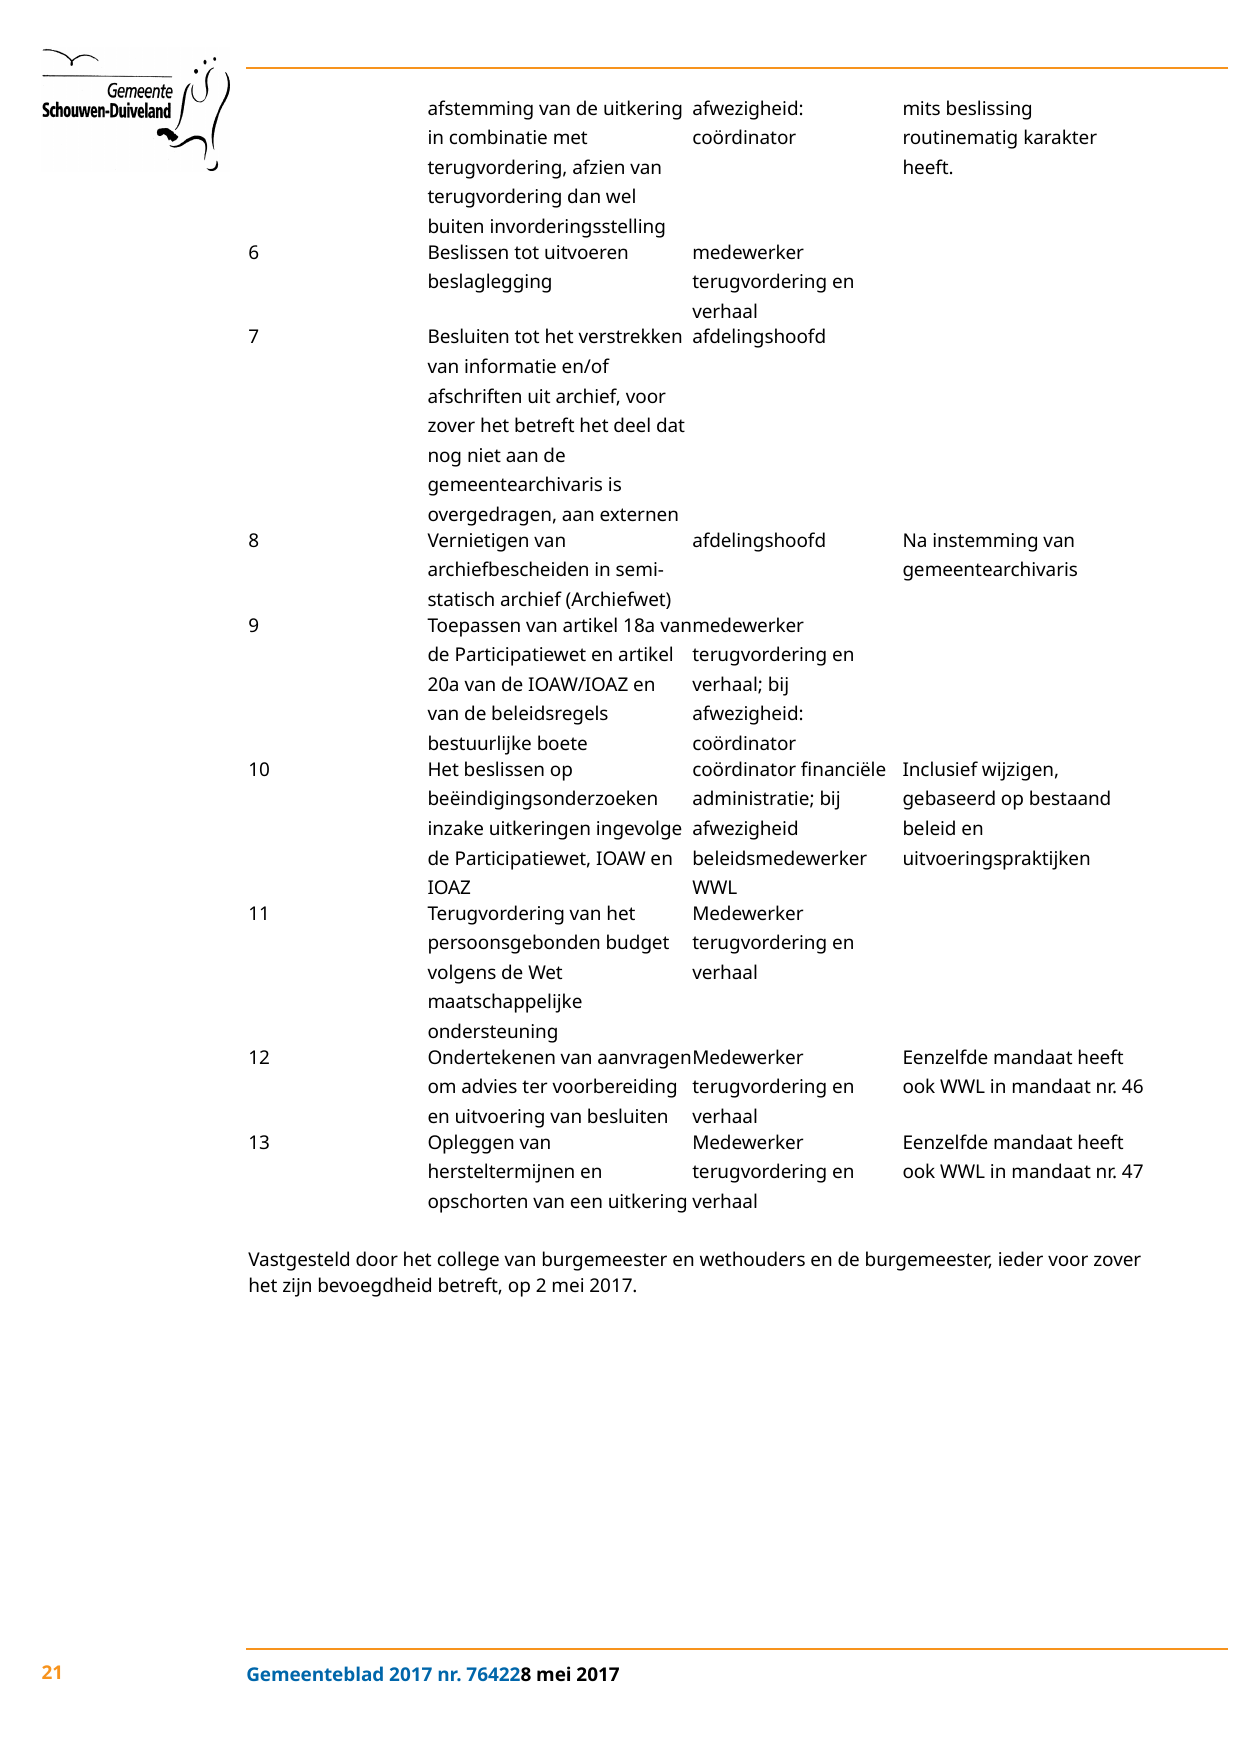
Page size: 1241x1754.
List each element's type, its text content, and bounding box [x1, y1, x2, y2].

table_cell Na instemming van gemeentearchivaris [902, 527, 1152, 612]
table_cell [902, 900, 1152, 1044]
table_cell medewerker terugvordering en verhaal; bij afwezigheid: coördinator [692, 612, 902, 756]
table_cell afwezigheid: coördinator [692, 95, 902, 239]
table_cell 10 [248, 756, 427, 900]
table_cell Beslissen tot uitvoeren beslaglegging [427, 239, 692, 324]
table_cell afstemming van de uitkering in combinatie met terugvordering, afzien van terugvordering dan wel buiten invorderingsstelling [427, 95, 692, 239]
table_cell Ondertekenen van aanvragen om advies ter voorbereiding en uitvoering van besluiten [427, 1044, 692, 1129]
table_cell 9 [248, 612, 427, 756]
table_cell [902, 239, 1152, 324]
table_cell 6 [248, 239, 427, 324]
table_cell Vernietigen van archiefbescheiden in semi-statisch archief (Archiefwet) [427, 527, 692, 612]
table_cell Inclusief wijzigen, gebaseerd op bestaand beleid en uitvoeringspraktijken [902, 756, 1152, 900]
table_cell [902, 324, 1152, 527]
table_cell 13 [248, 1129, 427, 1214]
table_cell [248, 95, 427, 239]
table_cell mits beslissing routinematig karakter heeft. [902, 95, 1152, 239]
table_cell Opleggen van hersteltermijnen en opschorten van een uitkering [427, 1129, 692, 1214]
table_cell Eenzelfde mandaat heeft ook WWL in mandaat nr. 47 [902, 1129, 1152, 1214]
table_cell Terugvordering van het persoonsgebonden budget volgens de Wet maatschappelijke ondersteuning [427, 900, 692, 1044]
table_cell 8 [248, 527, 427, 612]
table_cell 7 [248, 324, 427, 527]
table_cell afdelingshoofd [692, 527, 902, 612]
table_cell coördinator financiële administratie; bij afwezigheid beleidsmedewerker WWL [692, 756, 902, 900]
table_cell [902, 612, 1152, 756]
table_cell 12 [248, 1044, 427, 1129]
table_cell afdelingshoofd [692, 324, 902, 527]
text Vastgesteld door het college van burgemeester en wethouders en de burgemeester, ieder voor zover het zijn bevoegdheid betreft, op 2 mei 2017. [248, 1247, 1152, 1298]
table_cell Toepassen van artikel 18a van de Participatiewet en artikel 20a van de IOAW/IOAZ en van de beleidsregels bestuurlijke boete [427, 612, 692, 756]
table_cell 11 [248, 900, 427, 1044]
table_cell Het beslissen op beëindigingsonderzoeken inzake uitkeringen ingevolge de Participatiewet, IOAW en IOAZ [427, 756, 692, 900]
picture [41, 47, 231, 172]
table_cell Eenzelfde mandaat heeft ook WWL in mandaat nr. 46 [902, 1044, 1152, 1129]
table_cell Medewerker terugvordering en verhaal [692, 900, 902, 1044]
table_cell Medewerker terugvordering en verhaal [692, 1129, 902, 1214]
table_cell medewerker terugvordering en verhaal [692, 239, 902, 324]
table_cell Medewerker terugvordering en verhaal [692, 1044, 902, 1129]
table_cell Besluiten tot het verstrekken van informatie en/of afschriften uit archief, voor zover het betreft het deel dat nog niet aan de gemeentearchivaris is overgedragen, aan externen [427, 324, 692, 527]
